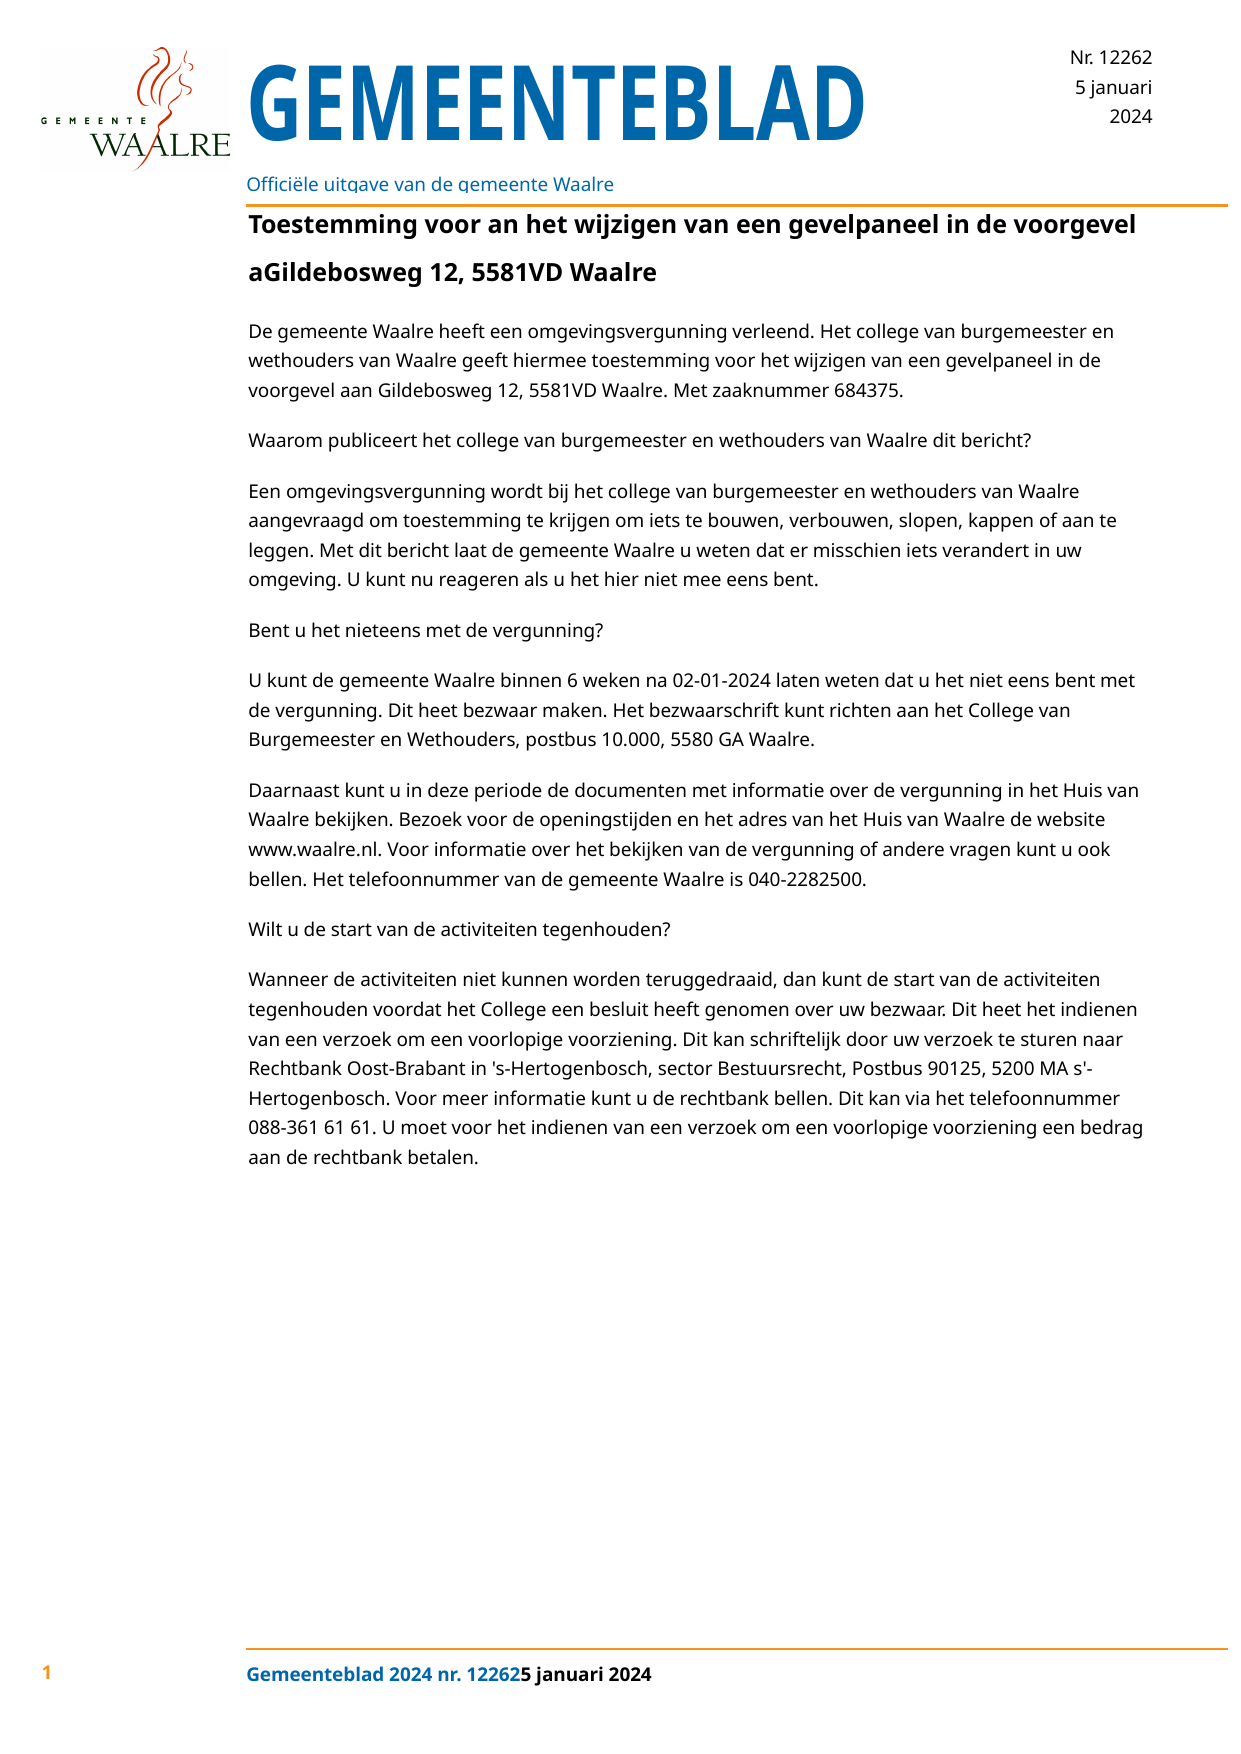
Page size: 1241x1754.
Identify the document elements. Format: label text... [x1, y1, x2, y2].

text Toestemming voor an het wijzigen van een gevelpaneel in de voorgevel aGildebosweg 12, 5581VD Waalre [248, 207, 1152, 288]
text U kunt de gemeente Waalre binnen 6 weken na 02-01-2024 laten weten dat u het niet eens bent met de vergunning. Dit heet bezwaar maken. Het bezwaarschrift kunt richten aan het College van Burgemeester en Wethouders, postbus 10.000, 5580 GA Waalre. [248, 667, 1152, 752]
text Waarom publiceert het college van burgemeester en wethouders van Waalre dit bericht? [248, 427, 1152, 453]
text Een omgevingsvergunning wordt bij het college van burgemeester en wethouders van Waalre aangevraagd om toestemming te krijgen om iets te bouwen, verbouwen, slopen, kappen of aan te leggen. Met dit bericht laat de gemeente Waalre u weten dat er misschien iets verandert in uw omgeving. U kunt nu reageren als u het hier niet mee eens bent. [248, 478, 1152, 592]
text Daarnaast kunt u in deze periode de documenten met informatie over de vergunning in het Huis van Waalre bekijken. Bezoek voor de openingstijden en het adres van het Huis van Waalre de website www.waalre.nl. Voor informatie over het bekijken van de vergunning of andere vragen kunt u ook bellen. Het telefoonnummer van de gemeente Waalre is 040-2282500. [248, 777, 1152, 892]
text Bent u het nieteens met de vergunning? [248, 617, 1152, 643]
text Wanneer de activiteiten niet kunnen worden teruggedraaid, dan kunt de start van de activiteiten tegenhouden voordat het College een besluit heeft genomen over uw bezwaar. Dit heet het indienen van een verzoek om een voorlopige voorziening. Dit kan schriftelijk door uw verzoek te sturen naar Rechtbank Oost-Brabant in 's-Hertogenbosch, sector Bestuursrecht, Postbus 90125, 5200 MA s'-Hertogenbosch. Voor meer informatie kunt u de rechtbank bellen. Dit kan via het telefoonnummer 088-361 61 61. U moet voor het indienen van een verzoek om een voorlopige voorziening een bedrag aan de rechtbank betalen. [248, 967, 1152, 1170]
picture [41, 47, 231, 172]
text De gemeente Waalre heeft een omgevingsvergunning verleend. Het college van burgemeester en wethouders van Waalre geeft hiermee toestemming voor het wijzigen van een gevelpaneel in de voorgevel aan Gildebosweg 12, 5581VD Waalre. Met zaaknummer 684375. [248, 318, 1152, 403]
text Wilt u de start van de activiteiten tegenhouden? [248, 916, 1152, 942]
